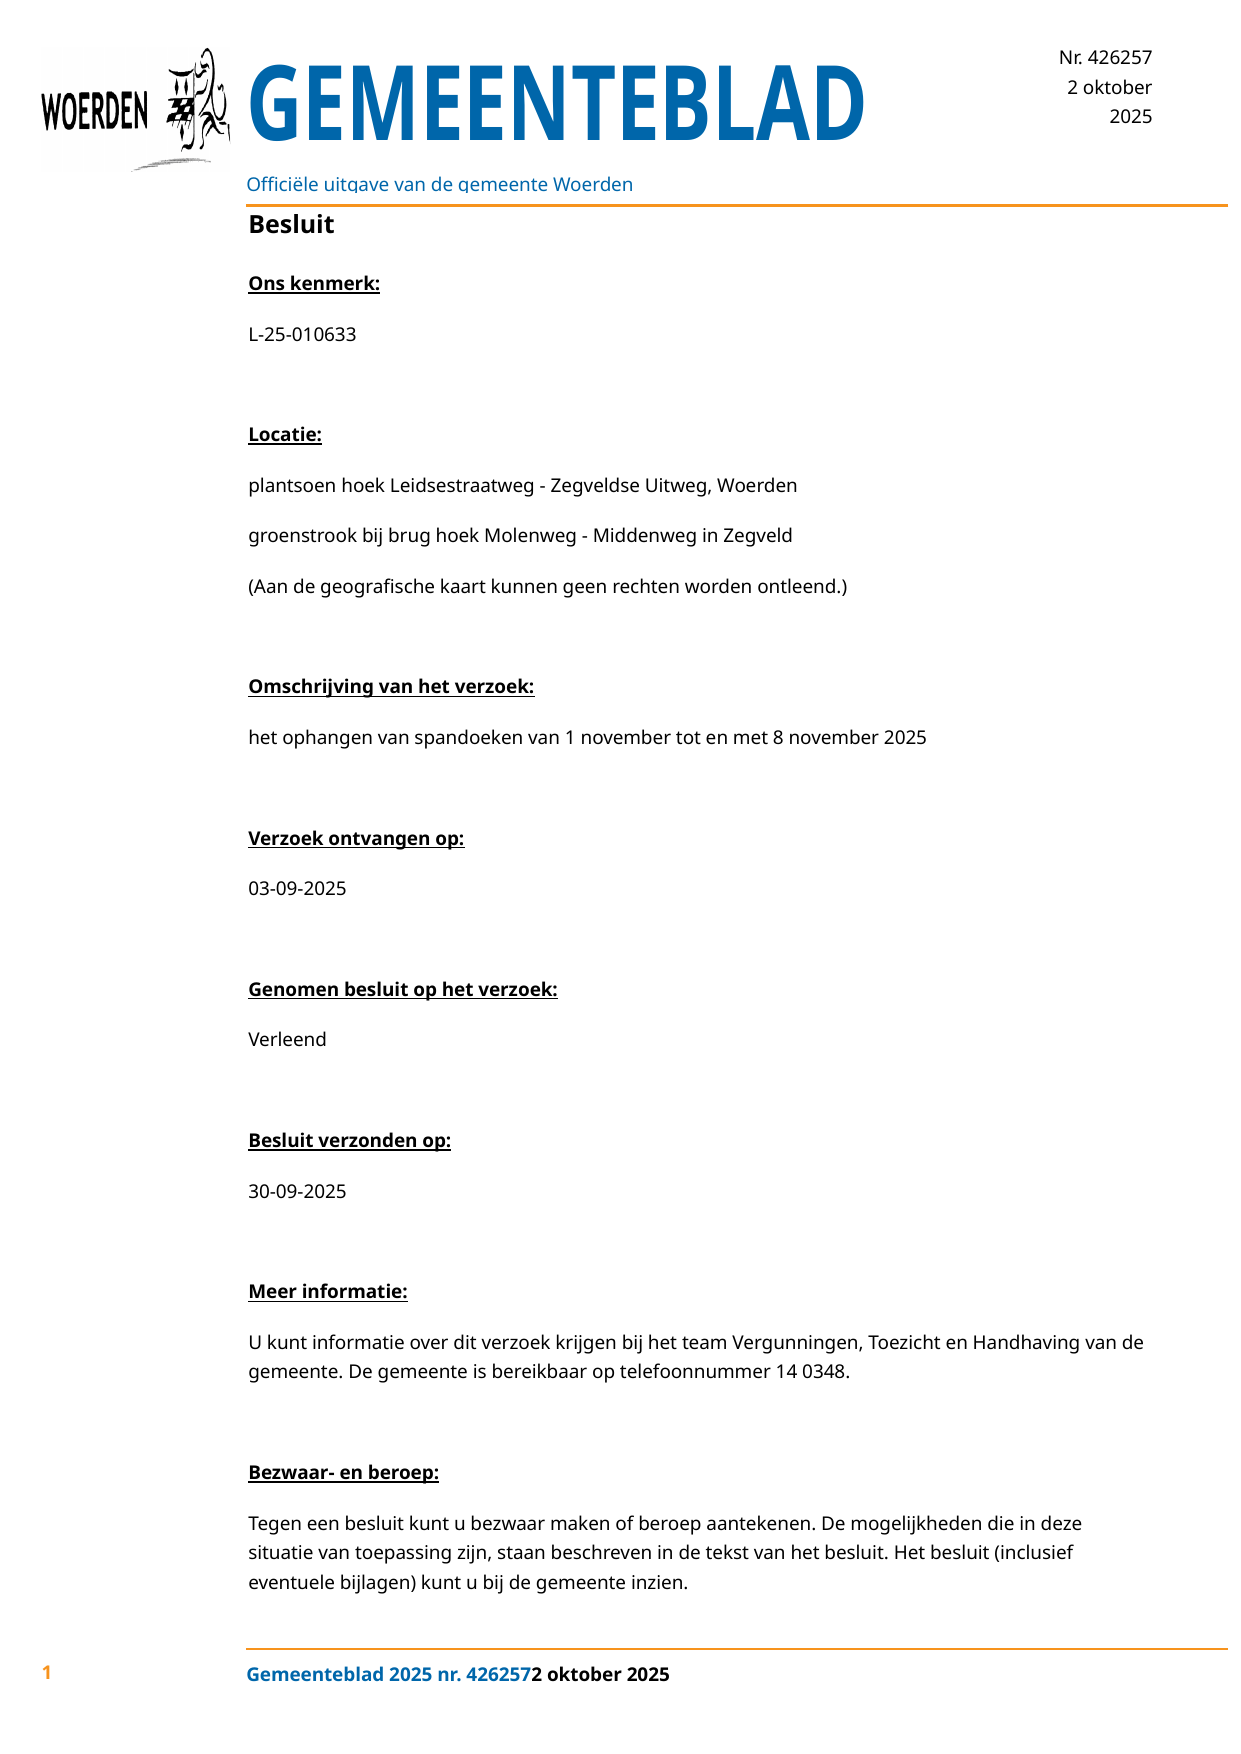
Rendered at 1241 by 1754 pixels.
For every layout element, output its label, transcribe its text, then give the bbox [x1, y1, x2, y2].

text plantsoen hoek Leidsestraatweg - Zegveldse Uitweg, Woerden [248, 472, 1152, 498]
text 30-09-2025 [248, 1178, 1152, 1203]
text Verzoek ontvangen op: [248, 825, 1152, 851]
text (Aan de geografische kaart kunnen geen rechten worden ontleend.) [248, 573, 1152, 598]
picture [41, 47, 231, 172]
text L-25-010633 [248, 321, 1152, 346]
text Omschrijving van het verzoek: [248, 674, 1152, 699]
text het ophangen van spandoeken van 1 november tot en met 8 november 2025 [248, 724, 1152, 750]
text Ons kenmerk: [248, 270, 1152, 296]
text Locatie: [248, 422, 1152, 447]
text Besluit [248, 207, 1152, 241]
text Besluit verzonden op: [248, 1127, 1152, 1153]
text U kunt informatie over dit verzoek krijgen bij het team Vergunningen, Toezicht en Handhaving van de gemeente. De gemeente is bereikbaar op telefoonnummer 14 0348. [248, 1329, 1152, 1384]
text Meer informatie: [248, 1279, 1152, 1304]
text Tegen een besluit kunt u bezwaar maken of beroep aantekenen. De mogelijkheden die in deze situatie van toepassing zijn, staan beschreven in de tekst van het besluit. Het besluit (inclusief eventuele bijlagen) kunt u bij de gemeente inzien. [248, 1510, 1152, 1595]
text Genomen besluit op het verzoek: [248, 976, 1152, 1002]
text groenstrook bij brug hoek Molenweg - Middenweg in Zegveld [248, 522, 1152, 548]
text Bezwaar- en beroep: [248, 1459, 1152, 1485]
text Verleend [248, 1027, 1152, 1052]
text 03-09-2025 [248, 875, 1152, 901]
